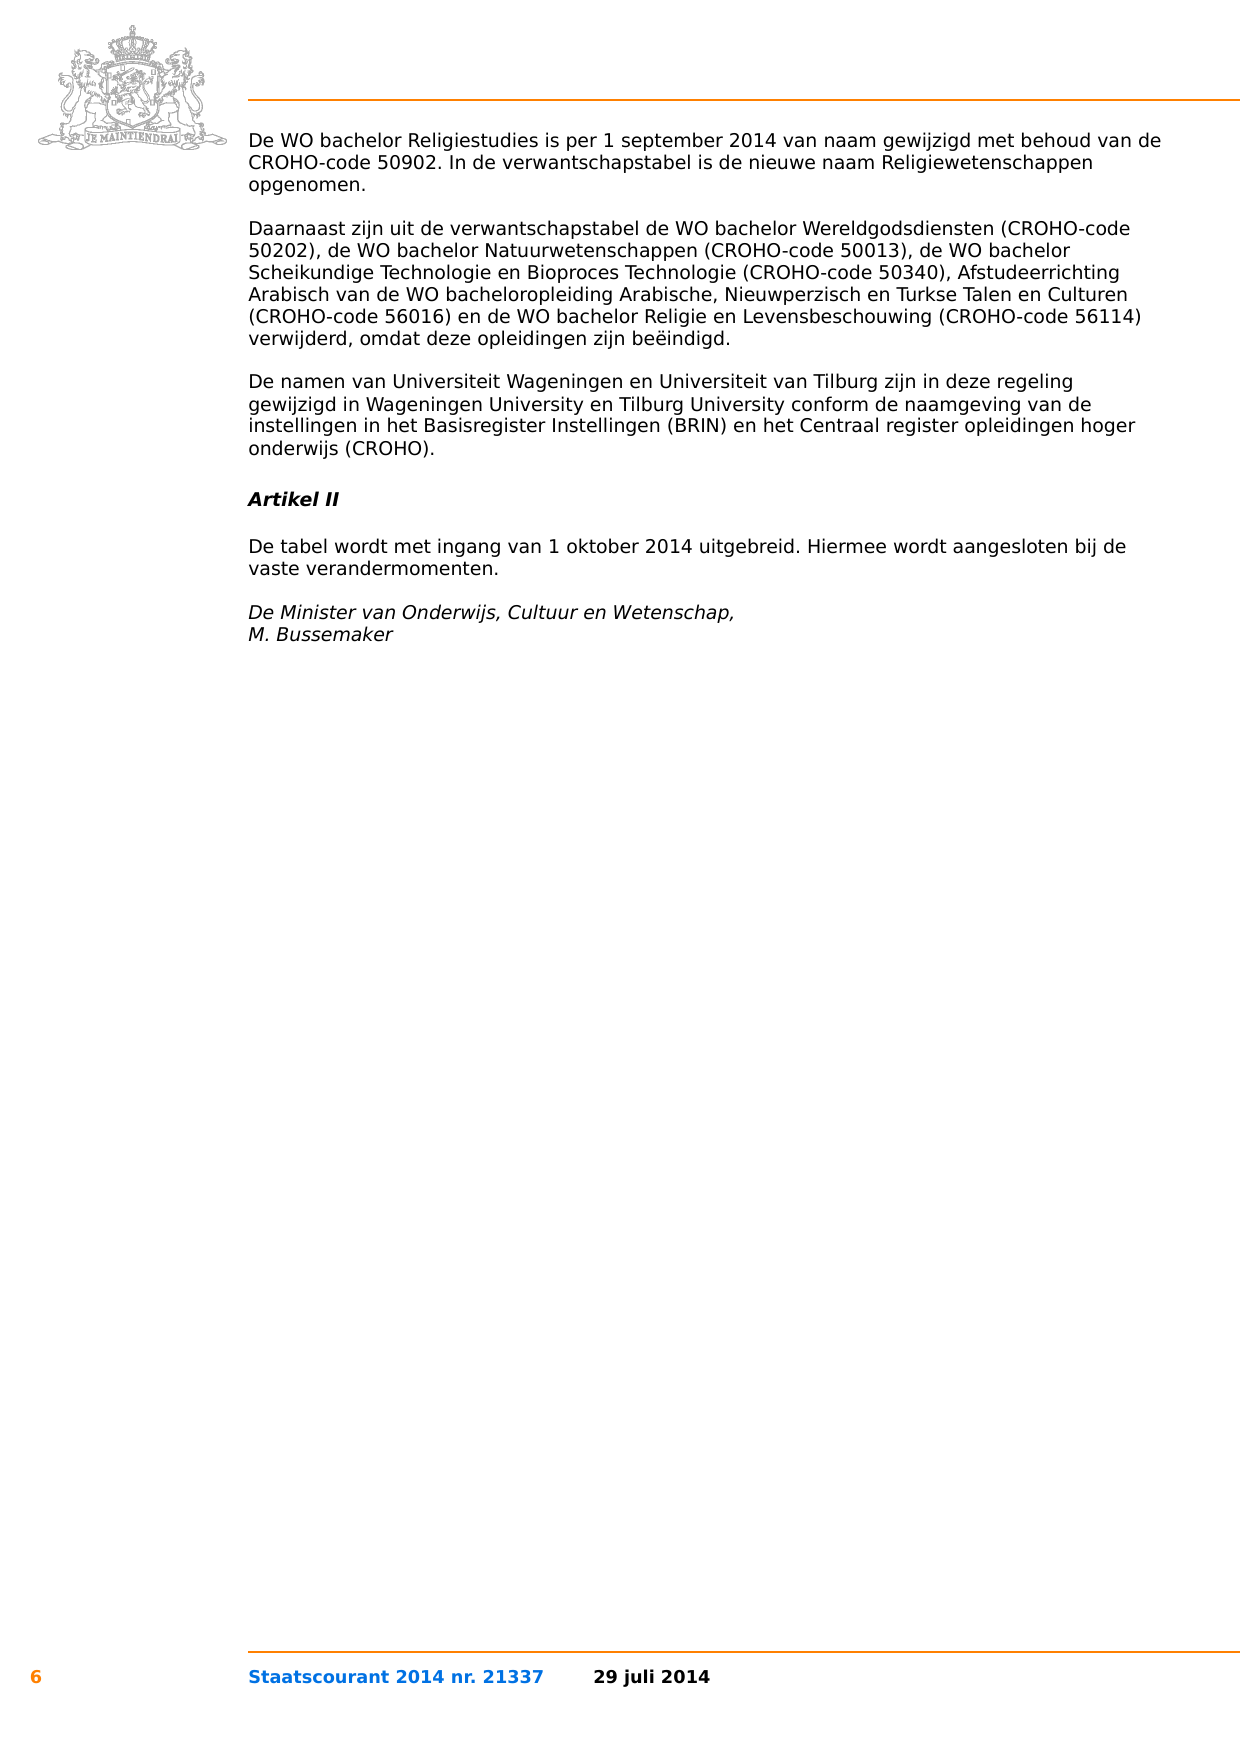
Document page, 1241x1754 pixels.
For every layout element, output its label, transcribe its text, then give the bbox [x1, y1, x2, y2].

text Daarnaast zijn uit de verwantschapstabel de WO bachelor Wereldgodsdiensten (CROHO-code 50202), de WO bachelor Natuurwetenschappen (CROHO-code 50013), de WO bachelor Scheikundige Technologie en Bioproces Technologie (CROHO-code 50340), Afstudeerrichting Arabisch van de WO bacheloropleiding Arabische, Nieuwperzisch en Turkse Talen en Culturen (CROHO-code 56016) en de WO bachelor Religie en Levensbeschouwing (CROHO-code 56114) verwijderd, omdat deze opleidingen zijn beëindigd. [248, 218, 1163, 349]
picture [38, 25, 227, 150]
text De tabel wordt met ingang van 1 oktober 2014 uitgebreid. Hiermee wordt aangesloten bij de vaste verandermomenten. [248, 536, 1163, 580]
text De Minister van Onderwijs, Cultuur en Wetenschap, M. Bussemaker [248, 602, 1163, 646]
subtitle Artikel II [248, 489, 1163, 511]
text De namen van Universiteit Wageningen en Universiteit van Tilburg zijn in deze regeling gewijzigd in Wageningen University en Tilburg University conform de naamgeving van de instellingen in het Basisregister Instellingen (BRIN) en het Centraal register opleidingen hoger onderwijs (CROHO). [248, 371, 1163, 459]
text De WO bachelor Religiestudies is per 1 september 2014 van naam gewijzigd met behoud van de CROHO-code 50902. In de verwantschapstabel is de nieuwe naam Religiewetenschappen opgenomen. [248, 130, 1163, 196]
